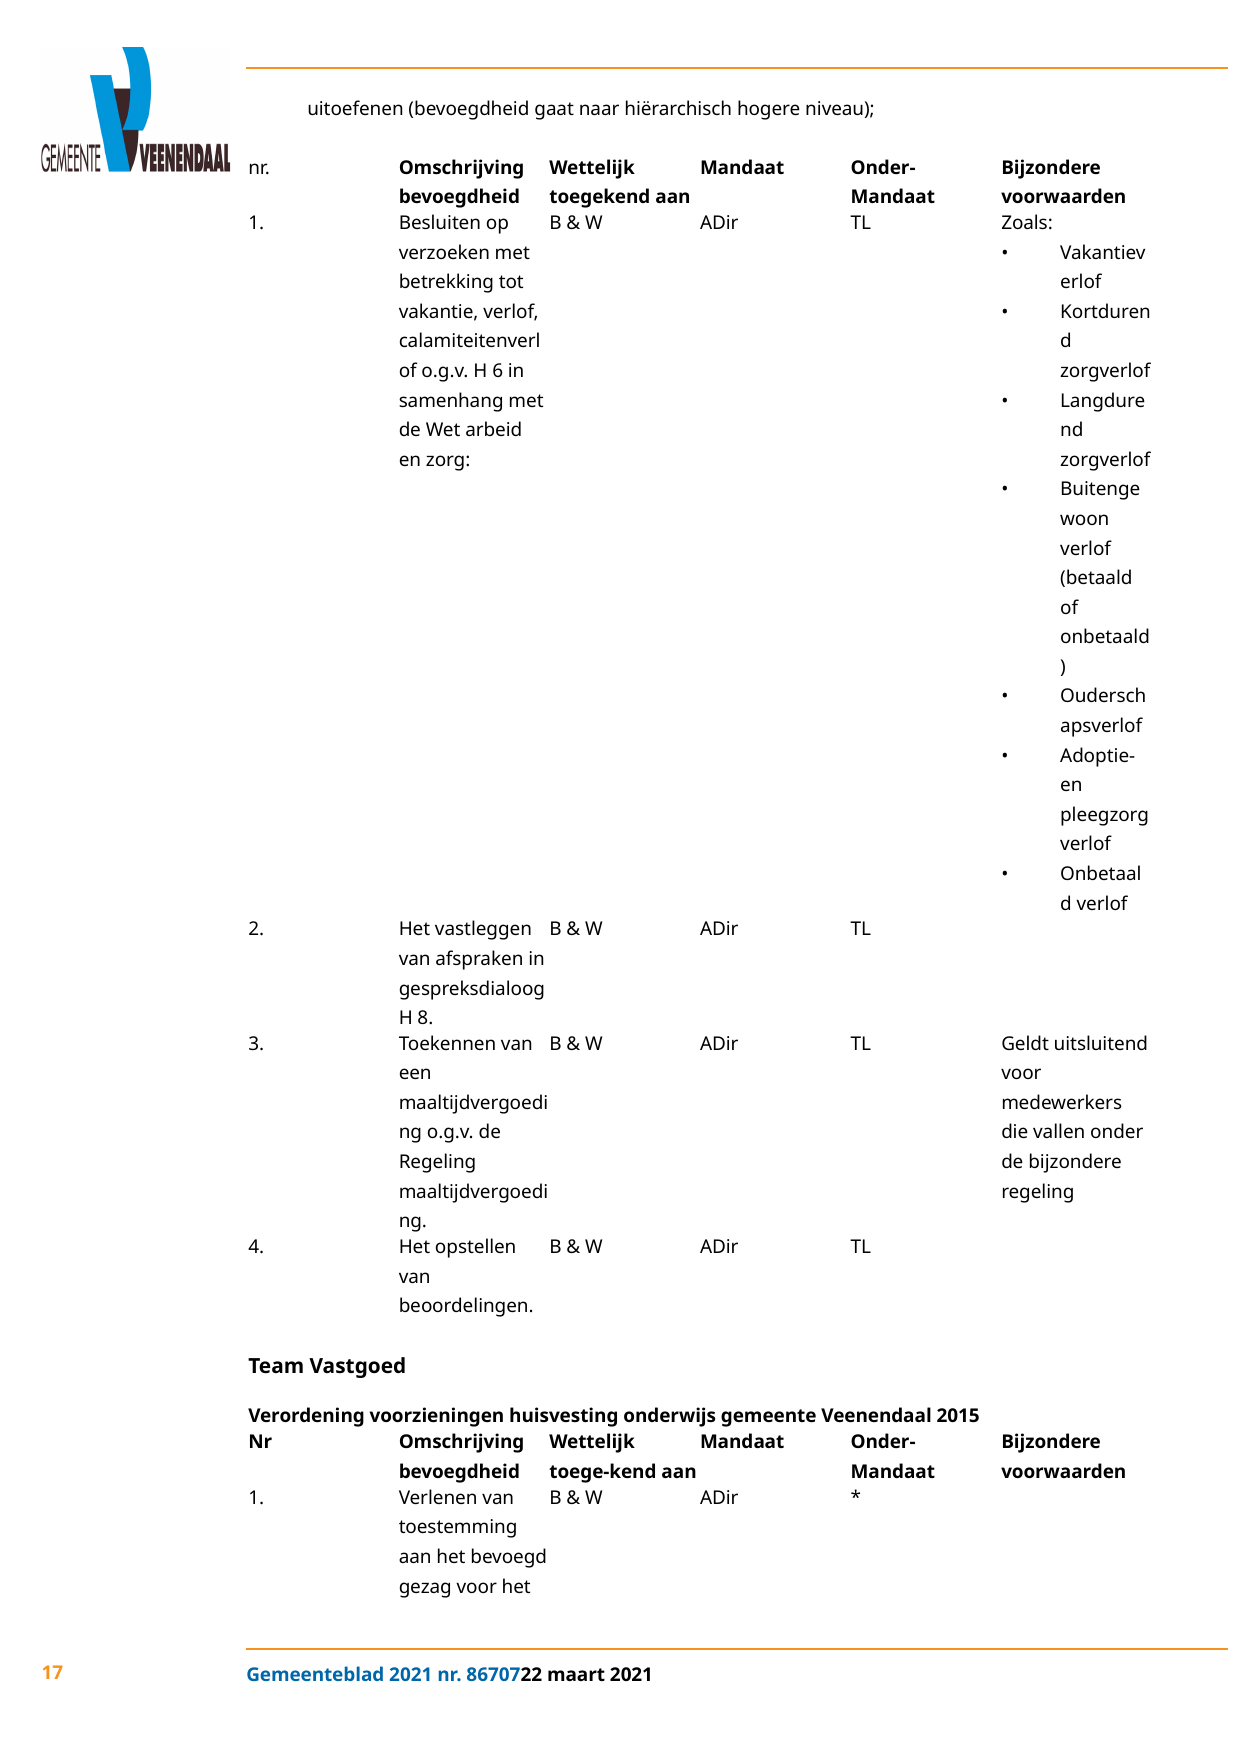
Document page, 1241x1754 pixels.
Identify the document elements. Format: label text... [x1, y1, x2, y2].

table_cell ADir [700, 209, 850, 916]
table_cell B & W [549, 209, 700, 916]
table_cell ADir [700, 1484, 850, 1598]
table_header nr. [248, 154, 398, 209]
table_cell ADir [700, 1233, 850, 1318]
table_cell TL [850, 1233, 1001, 1318]
table_cell [248, 209, 398, 916]
table_header Bijzondere voorwaarden [1001, 1429, 1152, 1484]
table_cell 1. [248, 1484, 398, 1598]
table_header Omschrijving bevoegdheid [399, 1429, 549, 1484]
table_header Wettelijk toege-kend aan [549, 1429, 700, 1484]
table_cell Geldt uitsluitend voor medewerkers die vallen onder de bijzondere regeling [1001, 1030, 1152, 1233]
table_cell [1001, 1233, 1152, 1318]
table_cell Toekennen van een maaltijdvergoeding o.g.v. de Regeling maaltijdvergoeding. [399, 1030, 549, 1233]
table_header Mandaat [700, 1429, 850, 1484]
table_cell B & W [549, 1233, 700, 1318]
table_header Onder- Mandaat [850, 1429, 1001, 1484]
text Team Vastgoed [248, 1351, 1152, 1379]
table_header Omschrijving bevoegdheid [399, 154, 549, 209]
table_header Wettelijk toegekend aan [549, 154, 700, 209]
table_cell * [850, 1484, 1001, 1598]
table_cell TL [850, 209, 1001, 916]
table_cell Zoals: Vakantieverlof Kortdurend zorgverlof Langdurend zorgverlof Buitengewoon verlof (betaald of onbetaald) Ouderschapsverlof Adoptie- en pleegzorgverlof Onbetaald verlof [1001, 209, 1152, 916]
table_cell [1001, 916, 1152, 1030]
picture [123, 47, 231, 172]
table_header Nr [248, 1429, 398, 1484]
table_header Onder- Mandaat [850, 154, 1001, 209]
list uitoefenen (bevoegdheid gaat naar hiërarchisch hogere niveau); [248, 95, 1152, 121]
table_cell Verlenen van toestemming aan het bevoegd gezag voor het [399, 1484, 549, 1598]
table_cell [1001, 1484, 1152, 1598]
table_cell ADir [700, 1030, 850, 1233]
table_cell ADir [700, 916, 850, 1030]
table_cell TL [850, 916, 1001, 1030]
picture [41, 47, 130, 172]
table_cell B & W [549, 1030, 700, 1233]
table_cell TL [850, 1030, 1001, 1233]
table_header Bijzondere voorwaarden [1001, 154, 1152, 209]
table_cell B & W [549, 1484, 700, 1598]
table_cell [248, 1030, 398, 1233]
table_header Mandaat [700, 154, 850, 209]
table_cell Het vastleggen van afspraken in gespreksdialoog H 8. [399, 916, 549, 1030]
table_cell [248, 1233, 398, 1318]
table_cell [248, 916, 398, 1030]
table_cell Het opstellen van beoordelingen. [399, 1233, 549, 1318]
text Verordening voorzieningen huisvesting onderwijs gemeente Veenendaal 2015 [248, 1400, 1152, 1429]
table_cell B & W [549, 916, 700, 1030]
table_cell Besluiten op verzoeken met betrekking tot vakantie, verlof, calamiteitenverlof o.g.v. H 6 in samenhang met de Wet arbeid en zorg: [399, 209, 549, 916]
